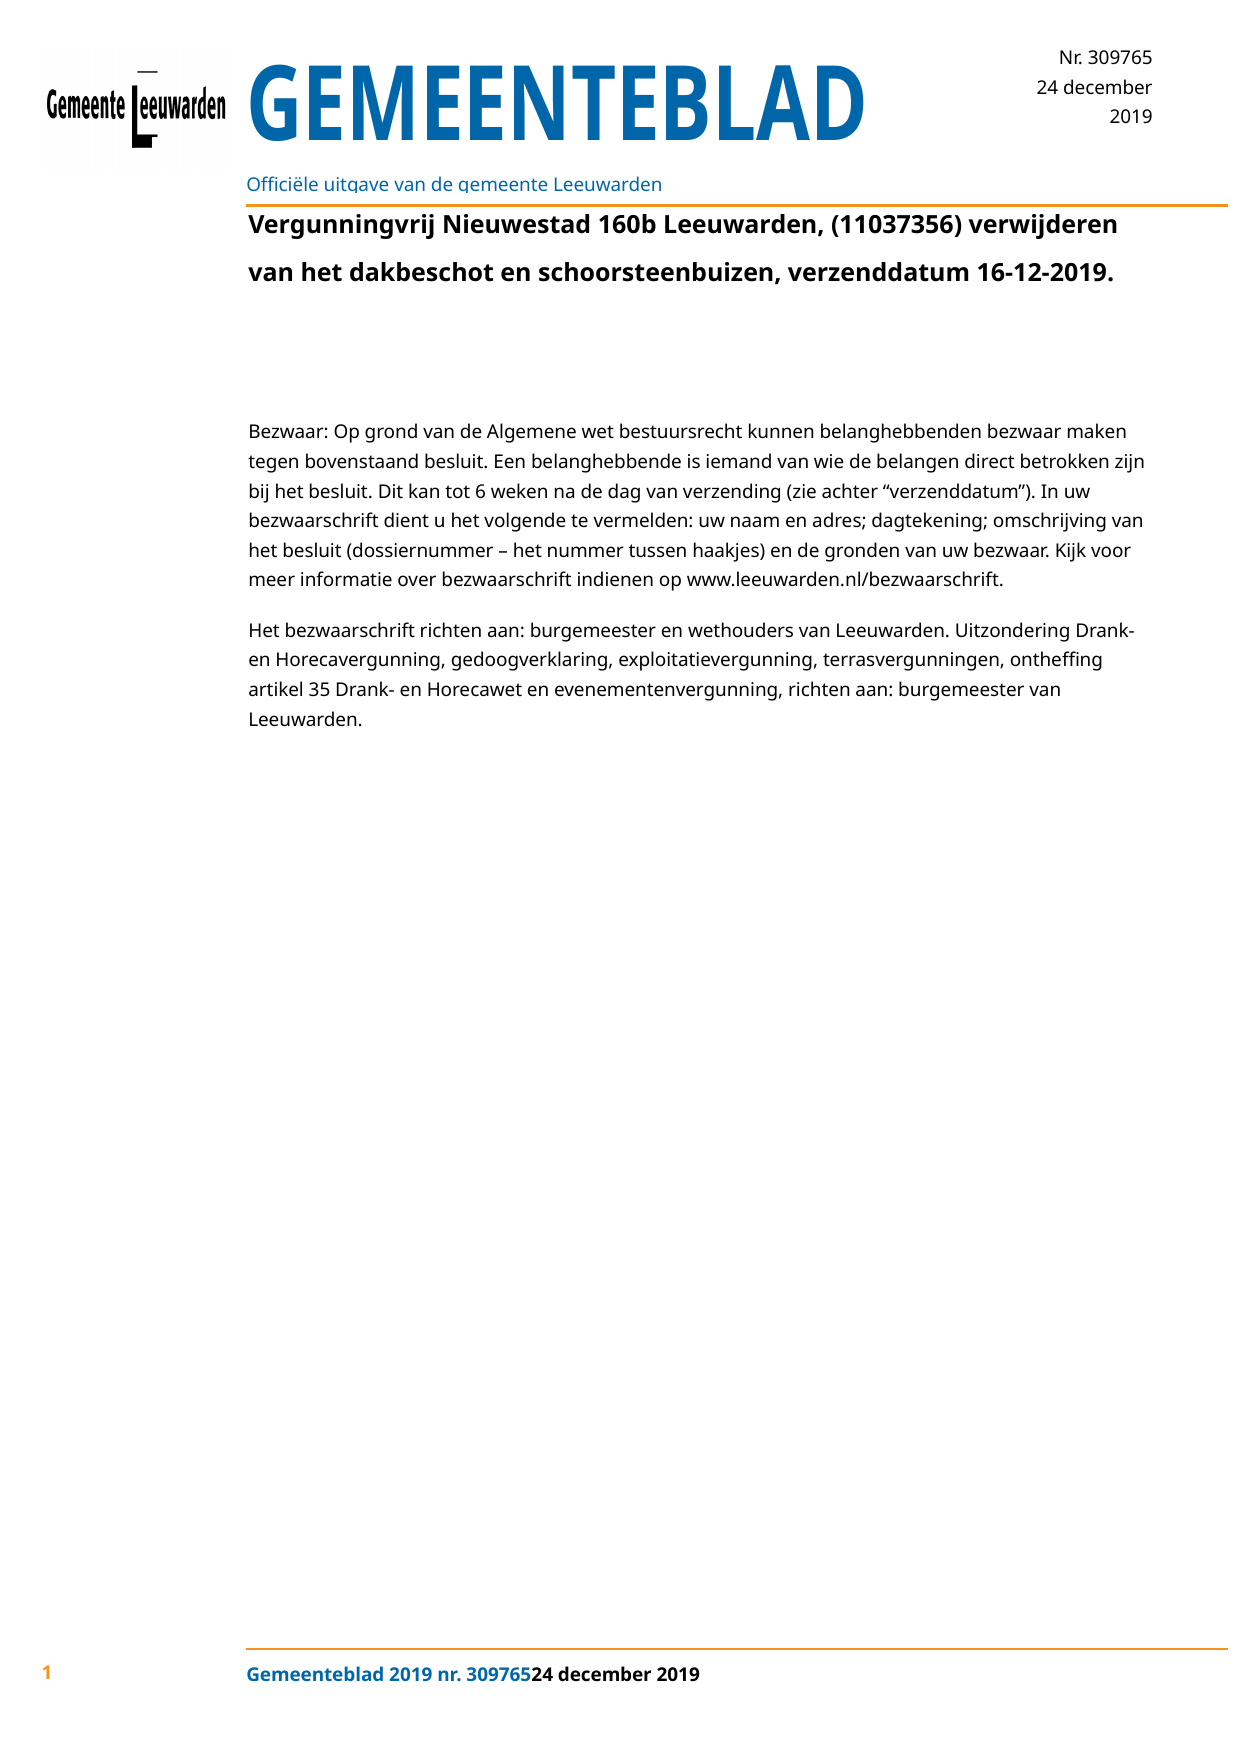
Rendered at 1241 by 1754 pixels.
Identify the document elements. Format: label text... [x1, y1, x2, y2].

text Vergunningvrij Nieuwestad 160b Leeuwarden, (11037356) verwijderen van het dakbeschot en schoorsteenbuizen, verzenddatum 16-12-2019. [248, 207, 1152, 288]
text Het bezwaarschrift richten aan: burgemeester en wethouders van Leeuwarden. Uitzondering Drank- en Horecavergunning, gedoogverklaring, exploitatievergunning, terrasvergunningen, ontheffing artikel 35 Drank- en Horecawet en evenementenvergunning, richten aan: burgemeester van Leeuwarden. [248, 617, 1152, 732]
text Bezwaar: Op grond van de Algemene wet bestuursrecht kunnen belanghebbenden bezwaar maken tegen bovenstaand besluit. Een belanghebbende is iemand van wie de belangen direct betrokken zijn bij het besluit. Dit kan tot 6 weken na de dag van verzending (zie achter “verzenddatum”). In uw bezwaarschrift dient u het volgende te vermelden: uw naam en adres; dagtekening; omschrijving van het besluit (dossiernummer – het nummer tussen haakjes) en de gronden van uw bezwaar. Kijk voor meer informatie over bezwaarschrift indienen op www.leeuwarden.nl/bezwaarschrift. [248, 419, 1152, 592]
picture [41, 47, 231, 172]
